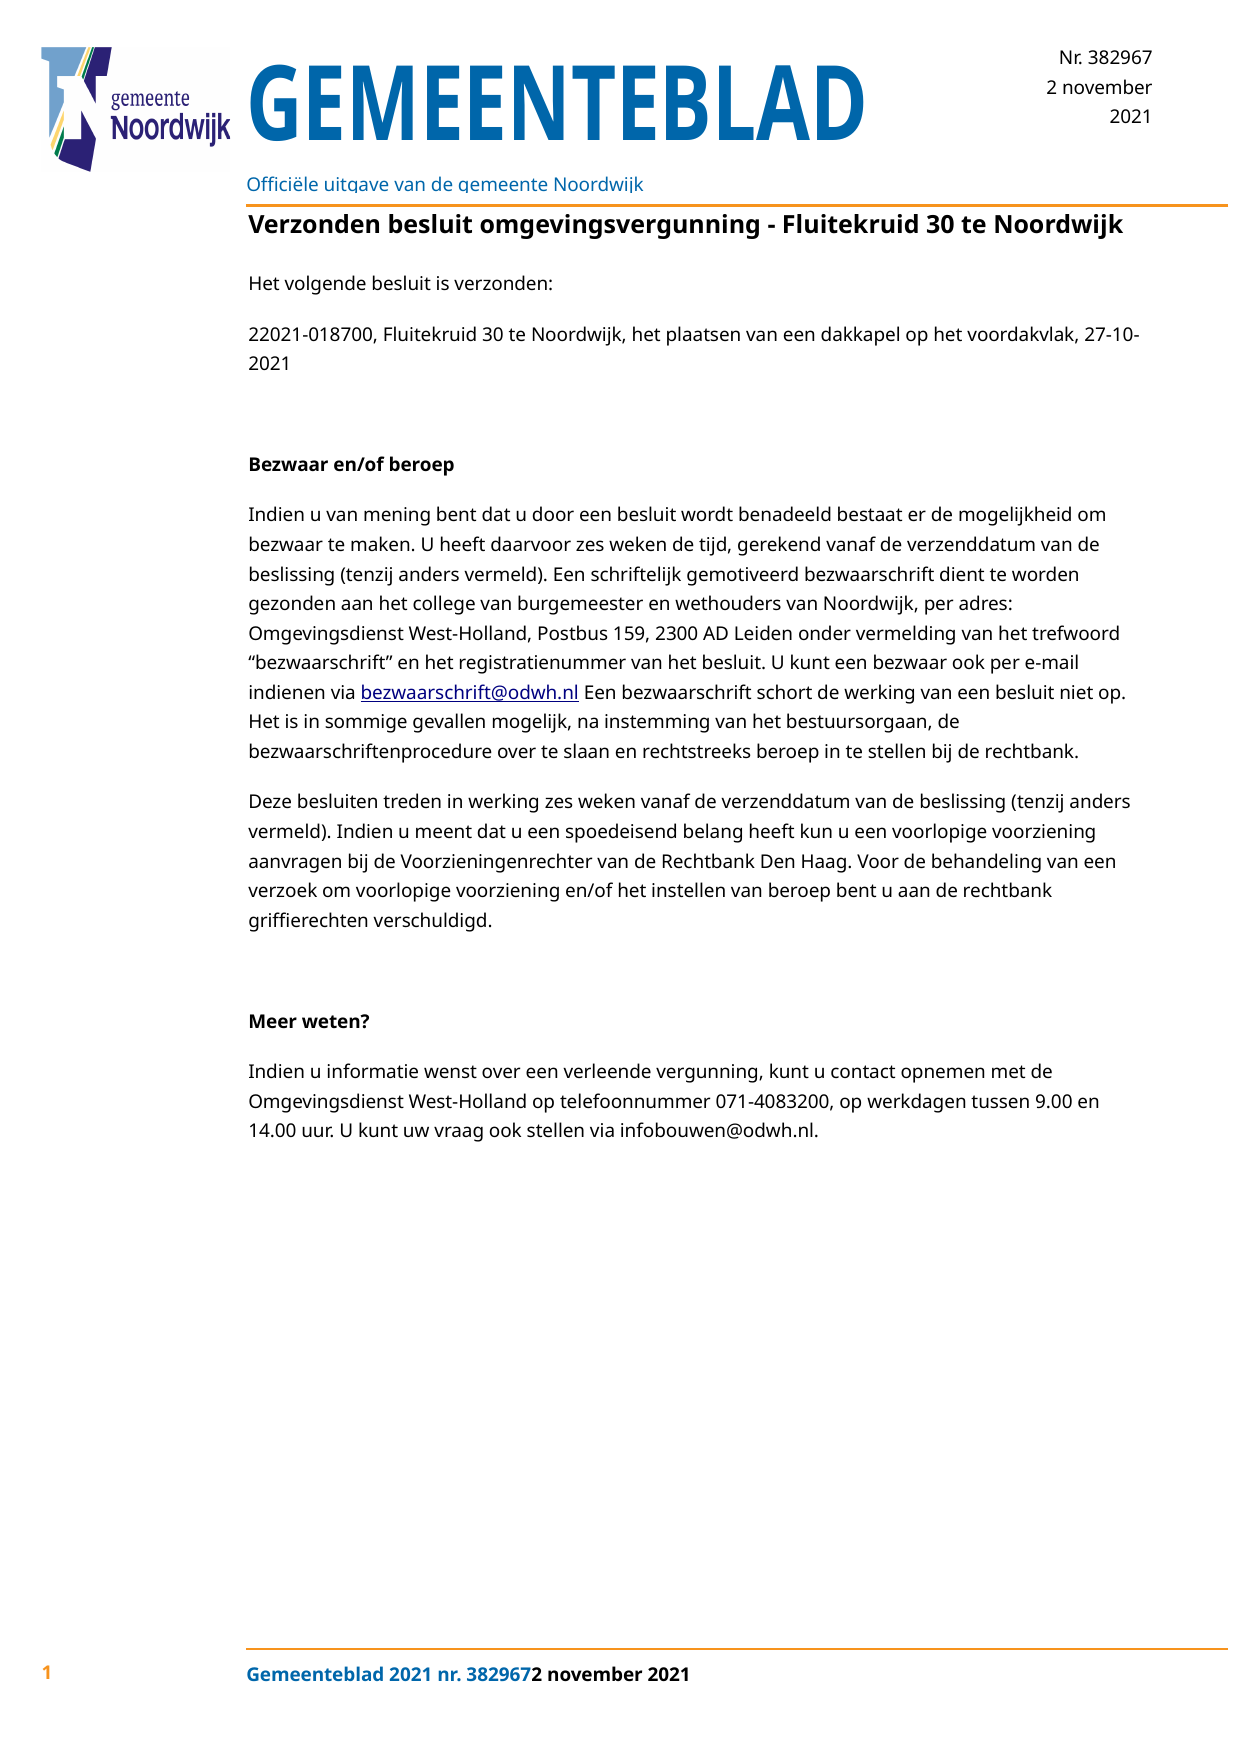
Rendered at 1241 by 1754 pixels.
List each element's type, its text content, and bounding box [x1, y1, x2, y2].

text Indien u van mening bent dat u door een besluit wordt benadeeld bestaat er de mogelijkheid om bezwaar te maken. U heeft daarvoor zes weken de tijd, gerekend vanaf de verzenddatum van de beslissing (tenzij anders vermeld). Een schriftelijk gemotiveerd bezwaarschrift dient te worden gezonden aan het college van burgemeester en wethouders van Noordwijk, per adres: Omgevingsdienst West-Holland, Postbus 159, 2300 AD Leiden onder vermelding van het trefwoord “bezwaarschrift” en het registratienummer van het besluit. U kunt een bezwaar ook per e-mail indienen via bezwaarschrift@odwh.nl Een bezwaarschrift schort de werking van een besluit niet op. Het is in sommige gevallen mogelijk, na instemming van het bestuursorgaan, de bezwaarschriftenprocedure over te slaan en rechtstreeks beroep in te stellen bij de rechtbank. [248, 502, 1152, 764]
text Indien u informatie wenst over een verleende vergunning, kunt u contact opnemen met de Omgevingsdienst West-Holland op telefoonnummer 071-4083200, op werkdagen tussen 9.00 en 14.00 uur. U kunt uw vraag ook stellen via infobouwen@odwh.nl. [248, 1058, 1152, 1143]
text 22021-018700, Fluitekruid 30 te Noordwijk, het plaatsen van een dakkapel op het voordakvlak, 27-10-2021 [248, 321, 1152, 376]
text Meer weten? [248, 1008, 1152, 1033]
picture [41, 47, 231, 172]
text Bezwaar en/of beroep [248, 451, 1152, 477]
text Het volgende besluit is verzonden: [248, 270, 1152, 296]
text Deze besluiten treden in werking zes weken vanaf de verzenddatum van de beslissing (tenzij anders vermeld). Indien u meent dat u een spoedeisend belang heeft kun u een voorlopige voorziening aanvragen bij de Voorzieningenrechter van de Rechtbank Den Haag. Voor de behandeling van een verzoek om voorlopige voorziening en/of het instellen van beroep bent u aan de rechtbank griffierechten verschuldigd. [248, 789, 1152, 933]
text Verzonden besluit omgevingsvergunning - Fluitekruid 30 te Noordwijk [248, 207, 1152, 241]
